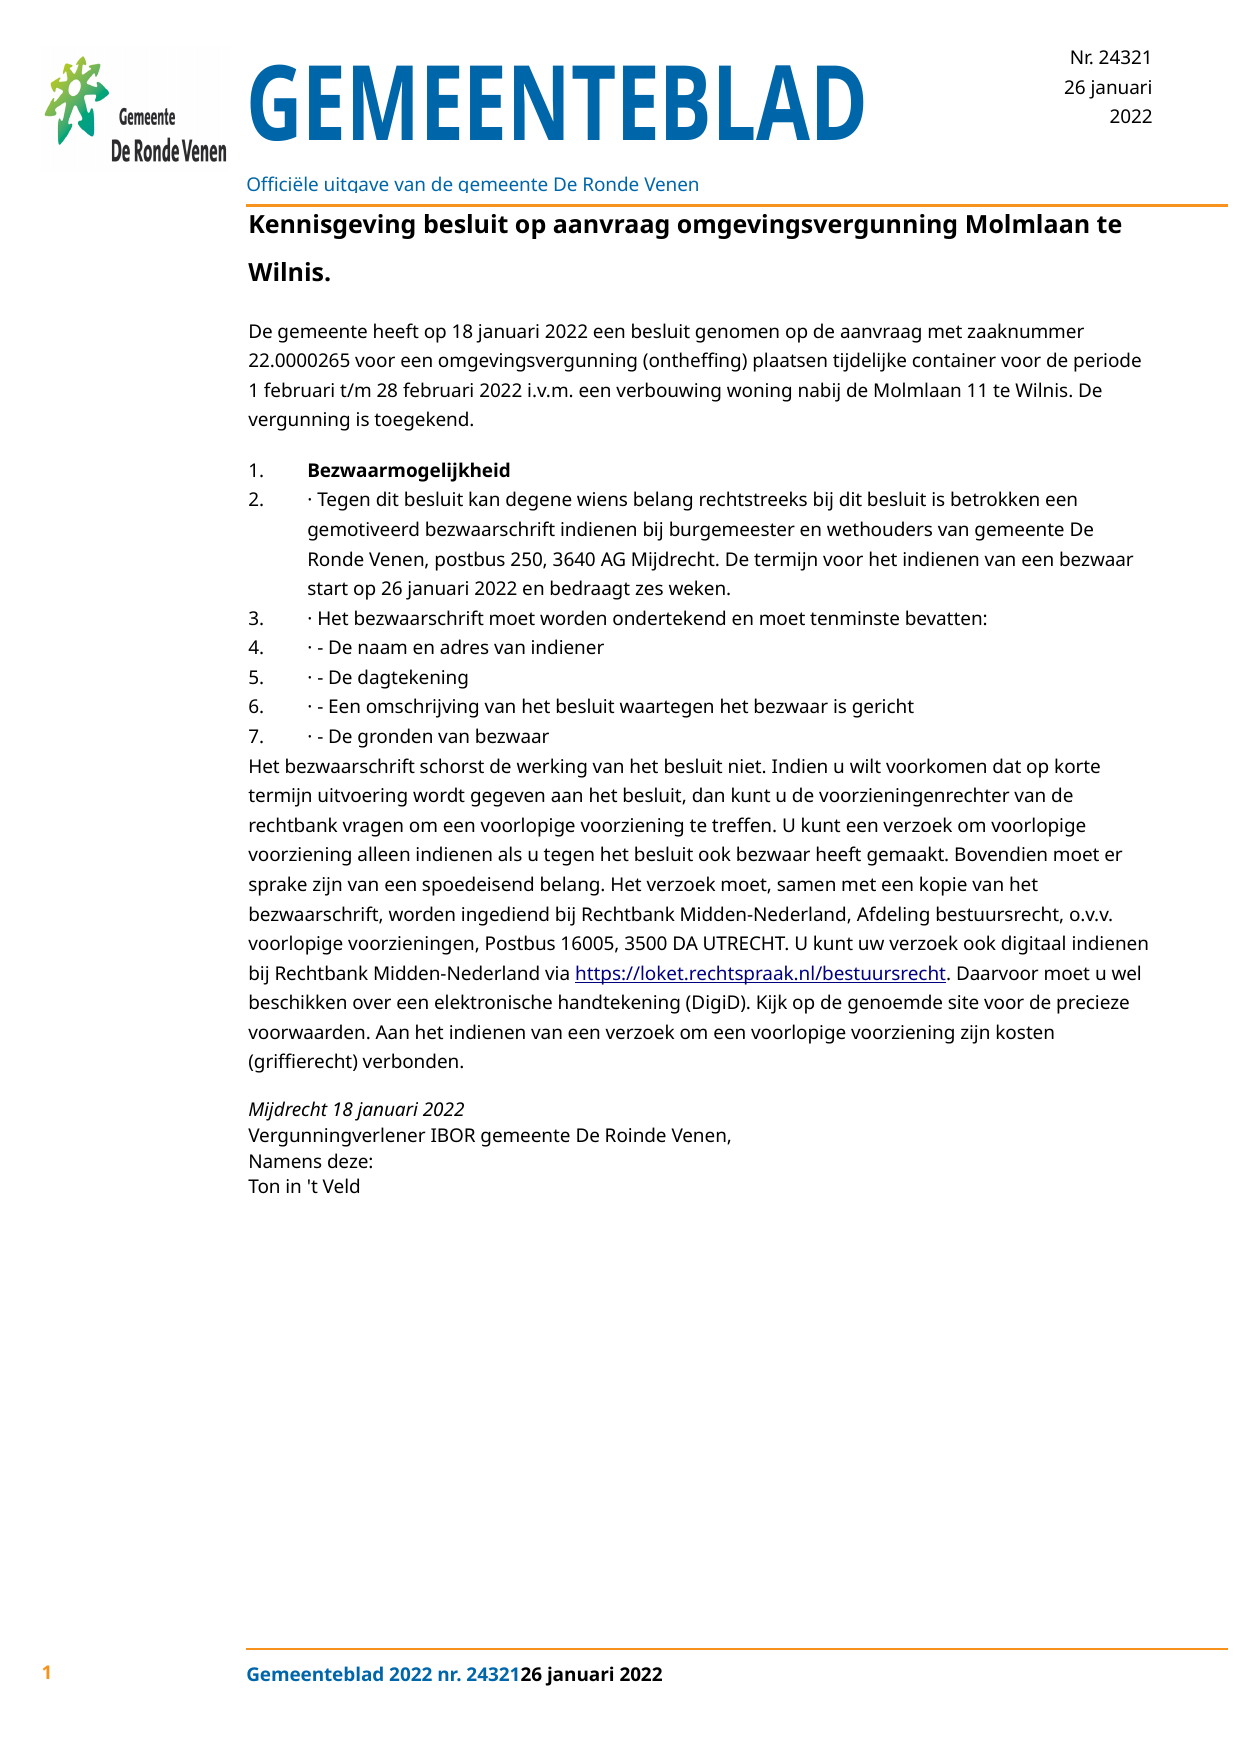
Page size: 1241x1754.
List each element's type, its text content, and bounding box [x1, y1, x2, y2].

list · - De naam en adres van indiener [248, 634, 1152, 660]
text Het bezwaarschrift schorst de werking van het besluit niet. Indien u wilt voorkomen dat op korte termijn uitvoering wordt gegeven aan het besluit, dan kunt u de voorzieningenrechter van de rechtbank vragen om een voorlopige voorziening te treffen. U kunt een verzoek om voorlopige voorziening alleen indienen als u tegen het besluit ook bezwaar heeft gemaakt. Bovendien moet er sprake zijn van een spoedeisend belang. Het verzoek moet, samen met een kopie van het bezwaarschrift, worden ingediend bij Rechtbank Midden-Nederland, Afdeling bestuursrecht, o.v.v. voorlopige voorzieningen, Postbus 16005, 3500 DA UTRECHT. U kunt uw verzoek ook digitaal indienen bij Rechtbank Midden-Nederland via https://loket.rechtspraak.nl/bestuursrecht. Daarvoor moet u wel beschikken over een elektronische handtekening (DigiD). Kijk op de genoemde site voor de precieze voorwaarden. Aan het indienen van een verzoek om een voorlopige voorziening zijn kosten (griffierecht) verbonden. [248, 753, 1152, 1074]
text Ton in 't Veld [248, 1174, 1152, 1199]
list · - De gronden van bezwaar [248, 723, 1152, 749]
text De gemeente heeft op 18 januari 2022 een besluit genomen op de aanvraag met zaaknummer 22.0000265 voor een omgevingsvergunning (ontheffing) plaatsen tijdelijke container voor de periode 1 februari t/m 28 februari 2022 i.v.m. een verbouwing woning nabij de Molmlaan 11 te Wilnis. De vergunning is toegekend. [248, 318, 1152, 432]
text Namens deze: [248, 1148, 1152, 1174]
text Mijdrecht 18 januari 2022 [248, 1097, 1152, 1122]
list · - Een omschrijving van het besluit waartegen het bezwaar is gericht [248, 694, 1152, 719]
list Bezwaarmogelijkheid [248, 457, 1152, 483]
picture [41, 47, 231, 172]
text Vergunningverlener IBOR gemeente De Roinde Venen, [248, 1122, 1152, 1148]
list · Tegen dit besluit kan degene wiens belang rechtstreeks bij dit besluit is betrokken een gemotiveerd bezwaarschrift indienen bij burgemeester en wethouders van gemeente De Ronde Venen, postbus 250, 3640 AG Mijdrecht. De termijn voor het indienen van een bezwaar start op 26 januari 2022 en bedraagt zes weken. [248, 487, 1152, 601]
list · - De dagtekening [248, 664, 1152, 690]
text Kennisgeving besluit op aanvraag omgevingsvergunning Molmlaan te Wilnis. [248, 207, 1152, 288]
list · Het bezwaarschrift moet worden ondertekend en moet tenminste bevatten: [248, 605, 1152, 631]
